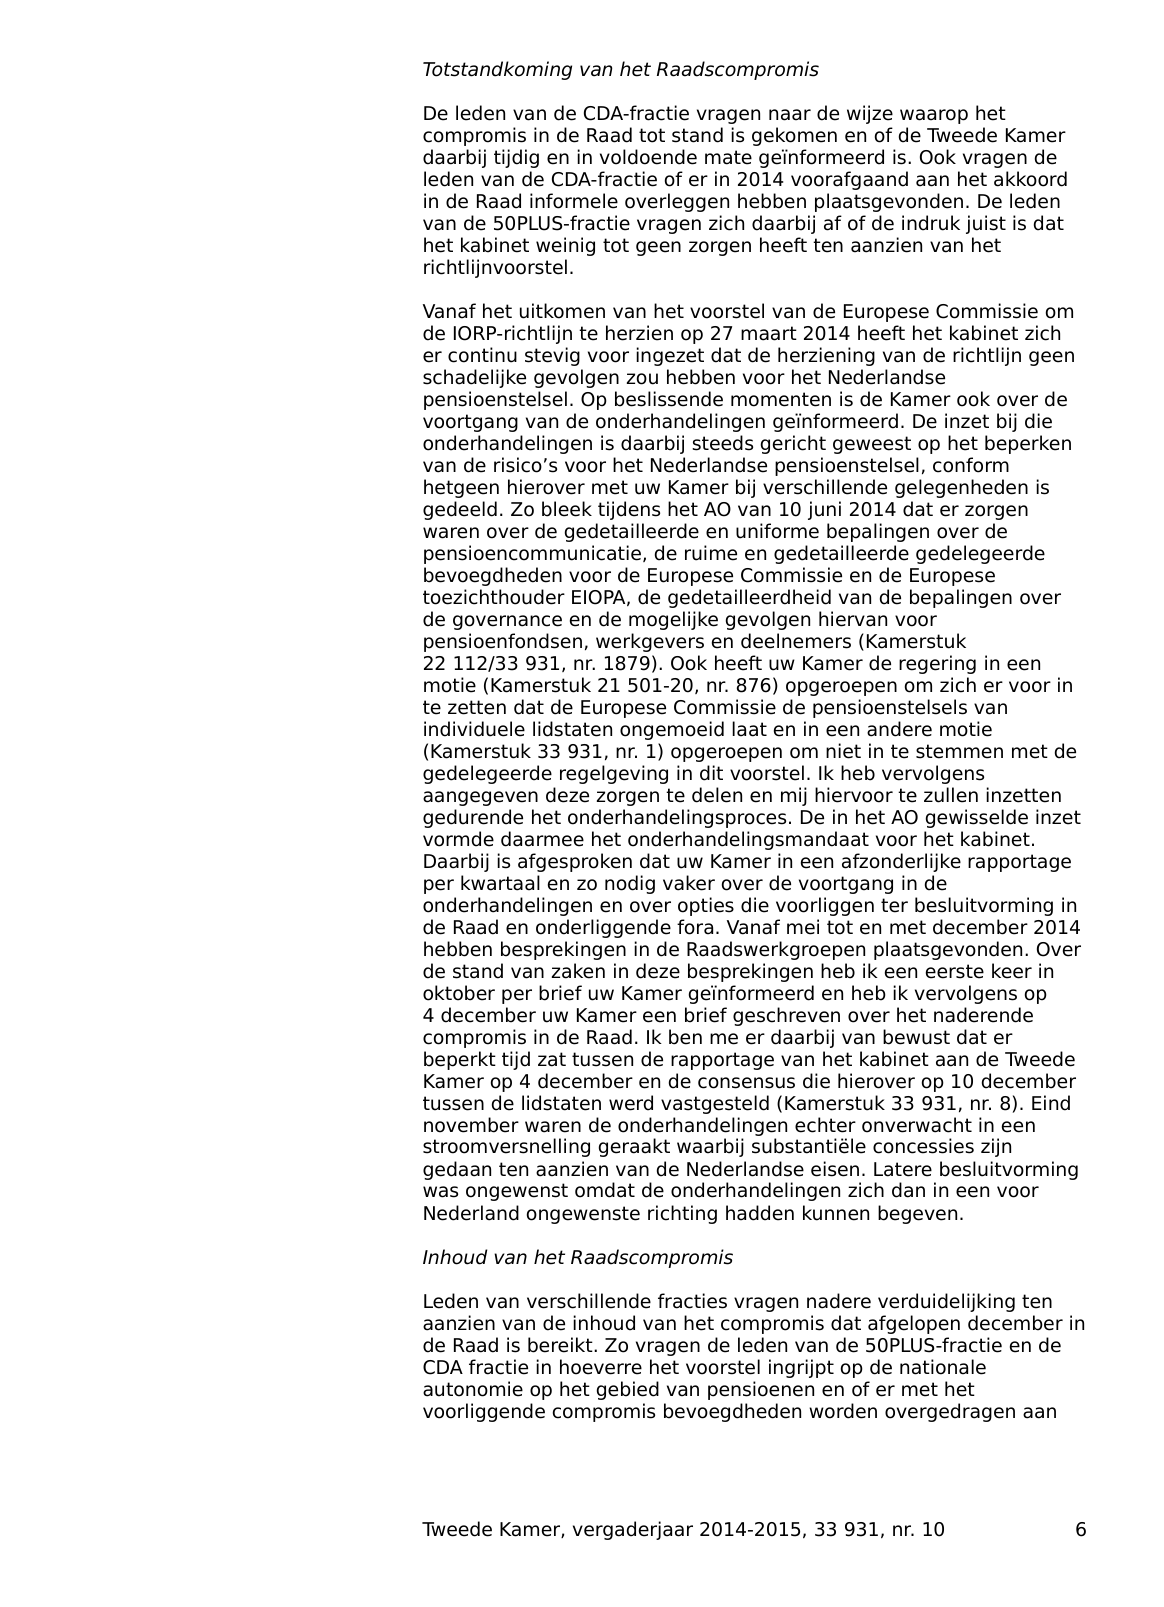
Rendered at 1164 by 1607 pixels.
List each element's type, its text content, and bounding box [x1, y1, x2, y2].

text Vanaf het uitkomen van het voorstel van de Europese Commissie om de IORP-richtlijn te herzien op 27 maart 2014 heeft het kabinet zich er continu stevig voor ingezet dat de herziening van de richtlijn geen schadelijke gevolgen zou hebben voor het Nederlandse pensioenstelsel. Op beslissende momenten is de Kamer ook over de voortgang van de onderhandelingen geïnformeerd. De inzet bij die onderhandelingen is daarbij steeds gericht geweest op het beperken van de risico’s voor het Nederlandse pensioenstelsel, conform hetgeen hierover met uw Kamer bij verschillende gelegenheden is gedeeld. Zo bleek tijdens het AO van 10 juni 2014 dat er zorgen waren over de gedetailleerde en uniforme bepalingen over de pensioencommunicatie, de ruime en gedetailleerde gedelegeerde bevoegdheden voor de Europese Commissie en de Europese toezichthouder EIOPA, de gedetailleerdheid van de bepalingen over de governance en de mogelijke gevolgen hiervan voor pensioenfondsen, werkgevers en deelnemers (Kamerstuk 22 112/33 931, nr. 1879). Ook heeft uw Kamer de regering in een motie (Kamerstuk 21 501-20, nr. 876) opgeroepen om zich er voor in te zetten dat de Europese Commissie de pensioenstelsels van individuele lidstaten ongemoeid laat en in een andere motie (Kamerstuk 33 931, nr. 1) opgeroepen om niet in te stemmen met de gedelegeerde regelgeving in dit voorstel. Ik heb vervolgens aangegeven deze zorgen te delen en mij hiervoor te zullen inzetten gedurende het onderhandelingsproces. De in het AO gewisselde inzet vormde daarmee het onderhandelingsmandaat voor het kabinet. Daarbij is afgesproken dat uw Kamer in een afzonderlijke rapportage per kwartaal en zo nodig vaker over de voortgang in de onderhandelingen en over opties die voorliggen ter besluitvorming in de Raad en onderliggende fora. Vanaf mei tot en met december 2014 hebben besprekingen in de Raadswerkgroepen plaatsgevonden. Over de stand van zaken in deze besprekingen heb ik een eerste keer in oktober per brief uw Kamer geïnformeerd en heb ik vervolgens op 4 december uw Kamer een brief geschreven over het naderende compromis in de Raad. Ik ben me er daarbij van bewust dat er beperkt tijd zat tussen de rapportage van het kabinet aan de Tweede Kamer op 4 december en de consensus die hierover op 10 december tussen de lidstaten werd vastgesteld (Kamerstuk 33 931, nr. 8). Eind november waren de onderhandelingen echter onverwacht in een stroomversnelling geraakt waarbij substantiële concessies zijn gedaan ten aanzien van de Nederlandse eisen. Latere besluitvorming was ongewenst omdat de onderhandelingen zich dan in een voor Nederland ongewenste richting hadden kunnen begeven. [422, 301, 1087, 1224]
text De leden van de CDA-fractie vragen naar de wijze waarop het compromis in de Raad tot stand is gekomen en of de Tweede Kamer daarbij tijdig en in voldoende mate geïnformeerd is. Ook vragen de leden van de CDA-fractie of er in 2014 voorafgaand aan het akkoord in de Raad informele overleggen hebben plaatsgevonden. De leden van de 50PLUS-fractie vragen zich daarbij af of de indruk juist is dat het kabinet weinig tot geen zorgen heeft ten aanzien van het richtlijnvoorstel. [422, 103, 1087, 279]
subtitle Inhoud van het Raadscompromis [422, 1247, 1087, 1268]
text Leden van verschillende fracties vragen nadere verduidelijking ten aanzien van de inhoud van het compromis dat afgelopen december in de Raad is bereikt. Zo vragen de leden van de 50PLUS-fractie en de CDA fractie in hoeverre het voorstel ingrijpt op de nationale autonomie op het gebied van pensioenen en of er met het voorliggende compromis bevoegdheden worden overgedragen aan [422, 1291, 1087, 1423]
subtitle Totstandkoming van het Raadscompromis [422, 59, 1087, 81]
